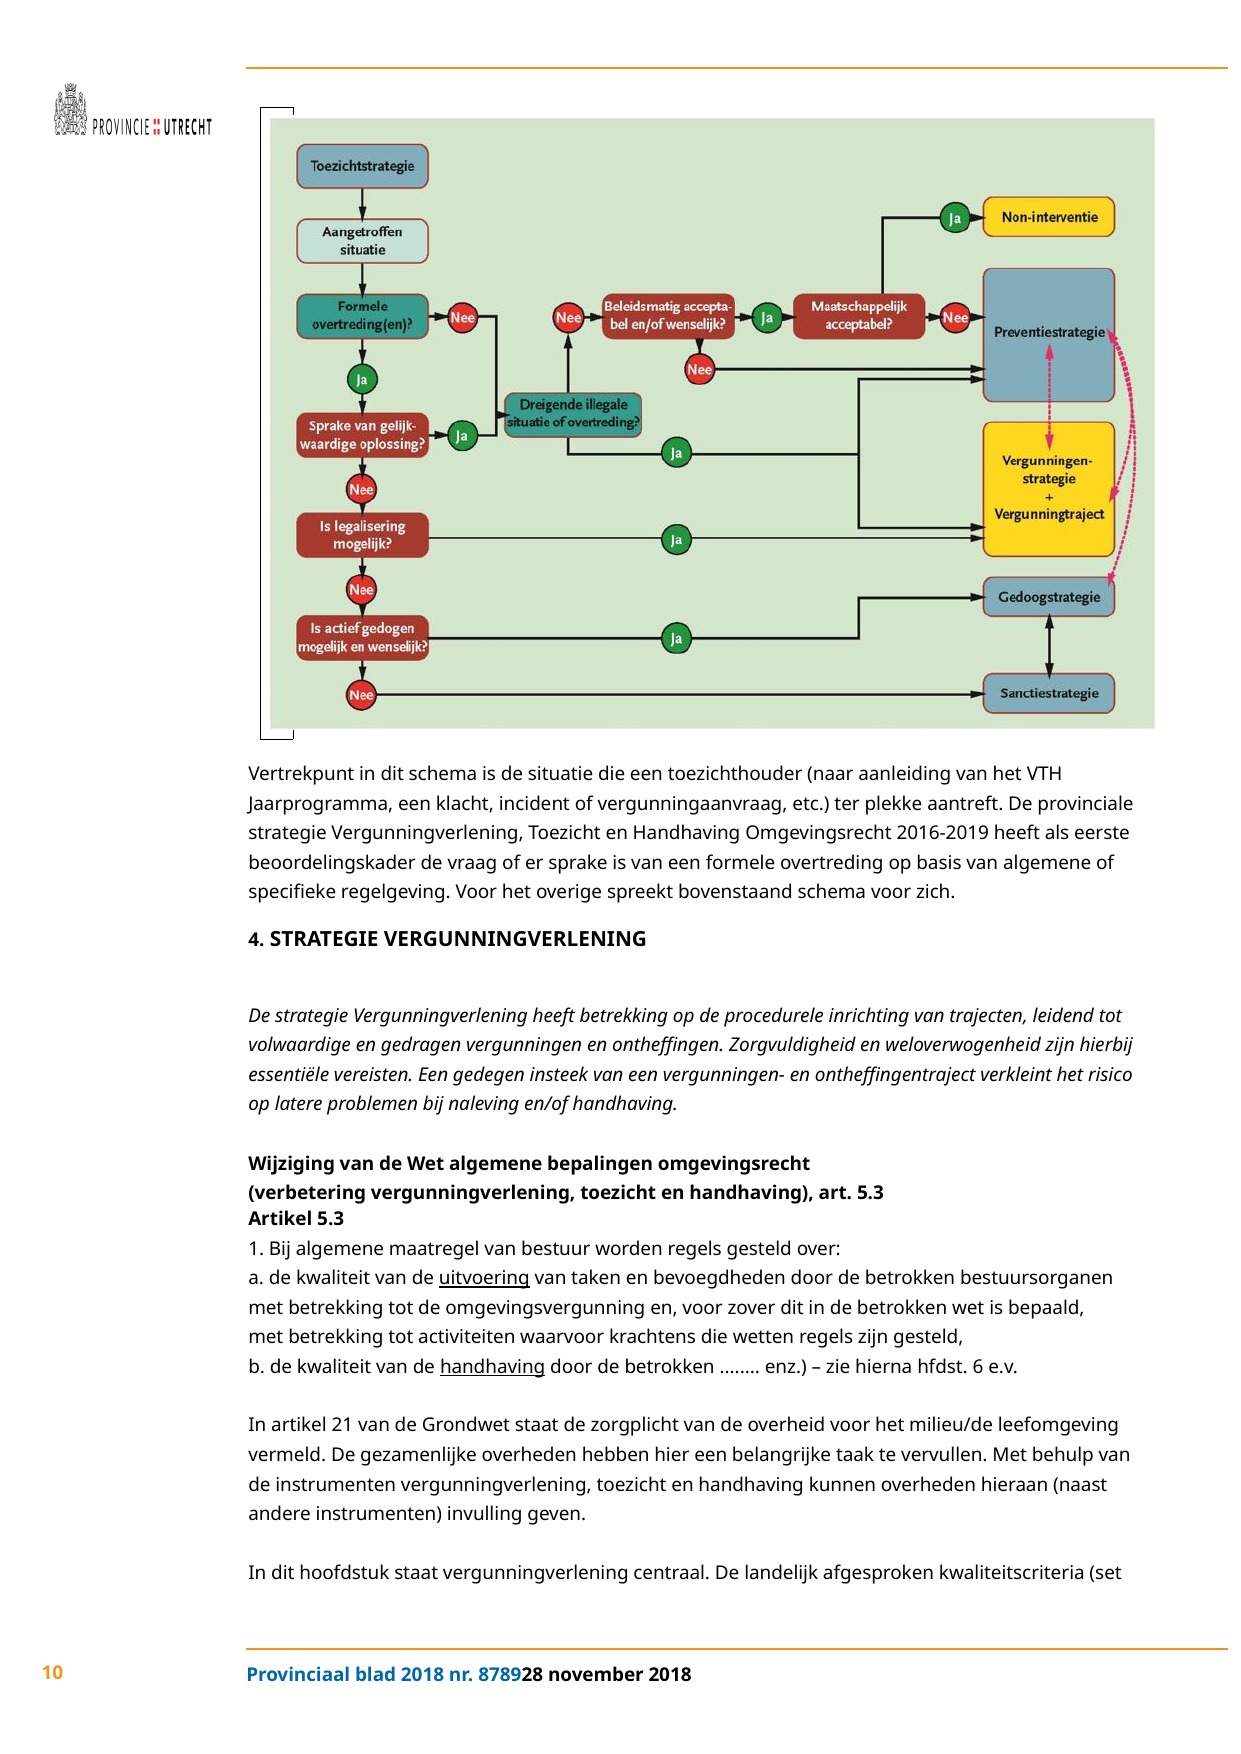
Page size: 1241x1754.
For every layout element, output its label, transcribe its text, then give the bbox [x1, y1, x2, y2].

text Vertrekpunt in dit schema is de situatie die een toezichthouder (naar aanleiding van het VTH Jaarprogramma, een klacht, incident of vergunningaanvraag, etc.) ter plekke aantreft. De provinciale strategie Vergunningverlening, Toezicht en Handhaving Omgevingsrecht 2016-2019 heeft als eerste beoordelingskader de vraag of er sprake is van een formele overtreding op basis van algemene of specifieke regelgeving. Voor het overige spreekt bovenstaand schema voor zich. [248, 760, 1152, 904]
text 4. STRATEGIE VERGUNNINGVERLENING [248, 924, 1152, 952]
table_header Wijziging van de Wet algemene bepalingen omgevingsrecht (verbetering vergunningverlening, toezicht en handhaving), art. 5.3 [248, 1150, 1152, 1205]
text De strategie Vergunningverlening heeft betrekking op de procedurele inrichting van trajecten, leidend tot volwaardige en gedragen vergunningen en ontheffingen. Zorgvuldigheid en weloverwogenheid zijn hierbij essentiële vereisten. Een gedegen insteek van een vergunningen- en ontheffingentraject verkleint het risico op latere problemen bij naleving en/of handhaving. [248, 1002, 1152, 1116]
text In artikel 21 van de Grondwet staat de zorgplicht van de overheid voor het milieu/de leefomgeving vermeld. De gezamenlijke overheden hebben hier een belangrijke taak te vervullen. Met behulp van de instrumenten vergunningverlening, toezicht en handhaving kunnen overheden hieraan (naast andere instrumenten) invulling geven. [248, 1412, 1152, 1526]
picture [268, 115, 1155, 730]
picture [41, 47, 231, 172]
text In dit hoofdstuk staat vergunningverlening centraal. De landelijk afgesproken kwaliteitscriteria (set [248, 1559, 1152, 1585]
table_cell Artikel 5.3 1. Bij algemene maatregel van bestuur worden regels gesteld over: a. de kwaliteit van de uitvoering van taken en bevoegdheden door de betrokken bestuursorganen met betrekking tot de omgevingsvergunning en, voor zover dit in de betrokken wet is bepaald, met betrekking tot activiteiten waarvoor krachtens die wetten regels zijn gesteld, b. de kwaliteit van de handhaving door de betrokken ........ enz.) – zie hierna hfdst. 6 e.v. [248, 1205, 1152, 1379]
